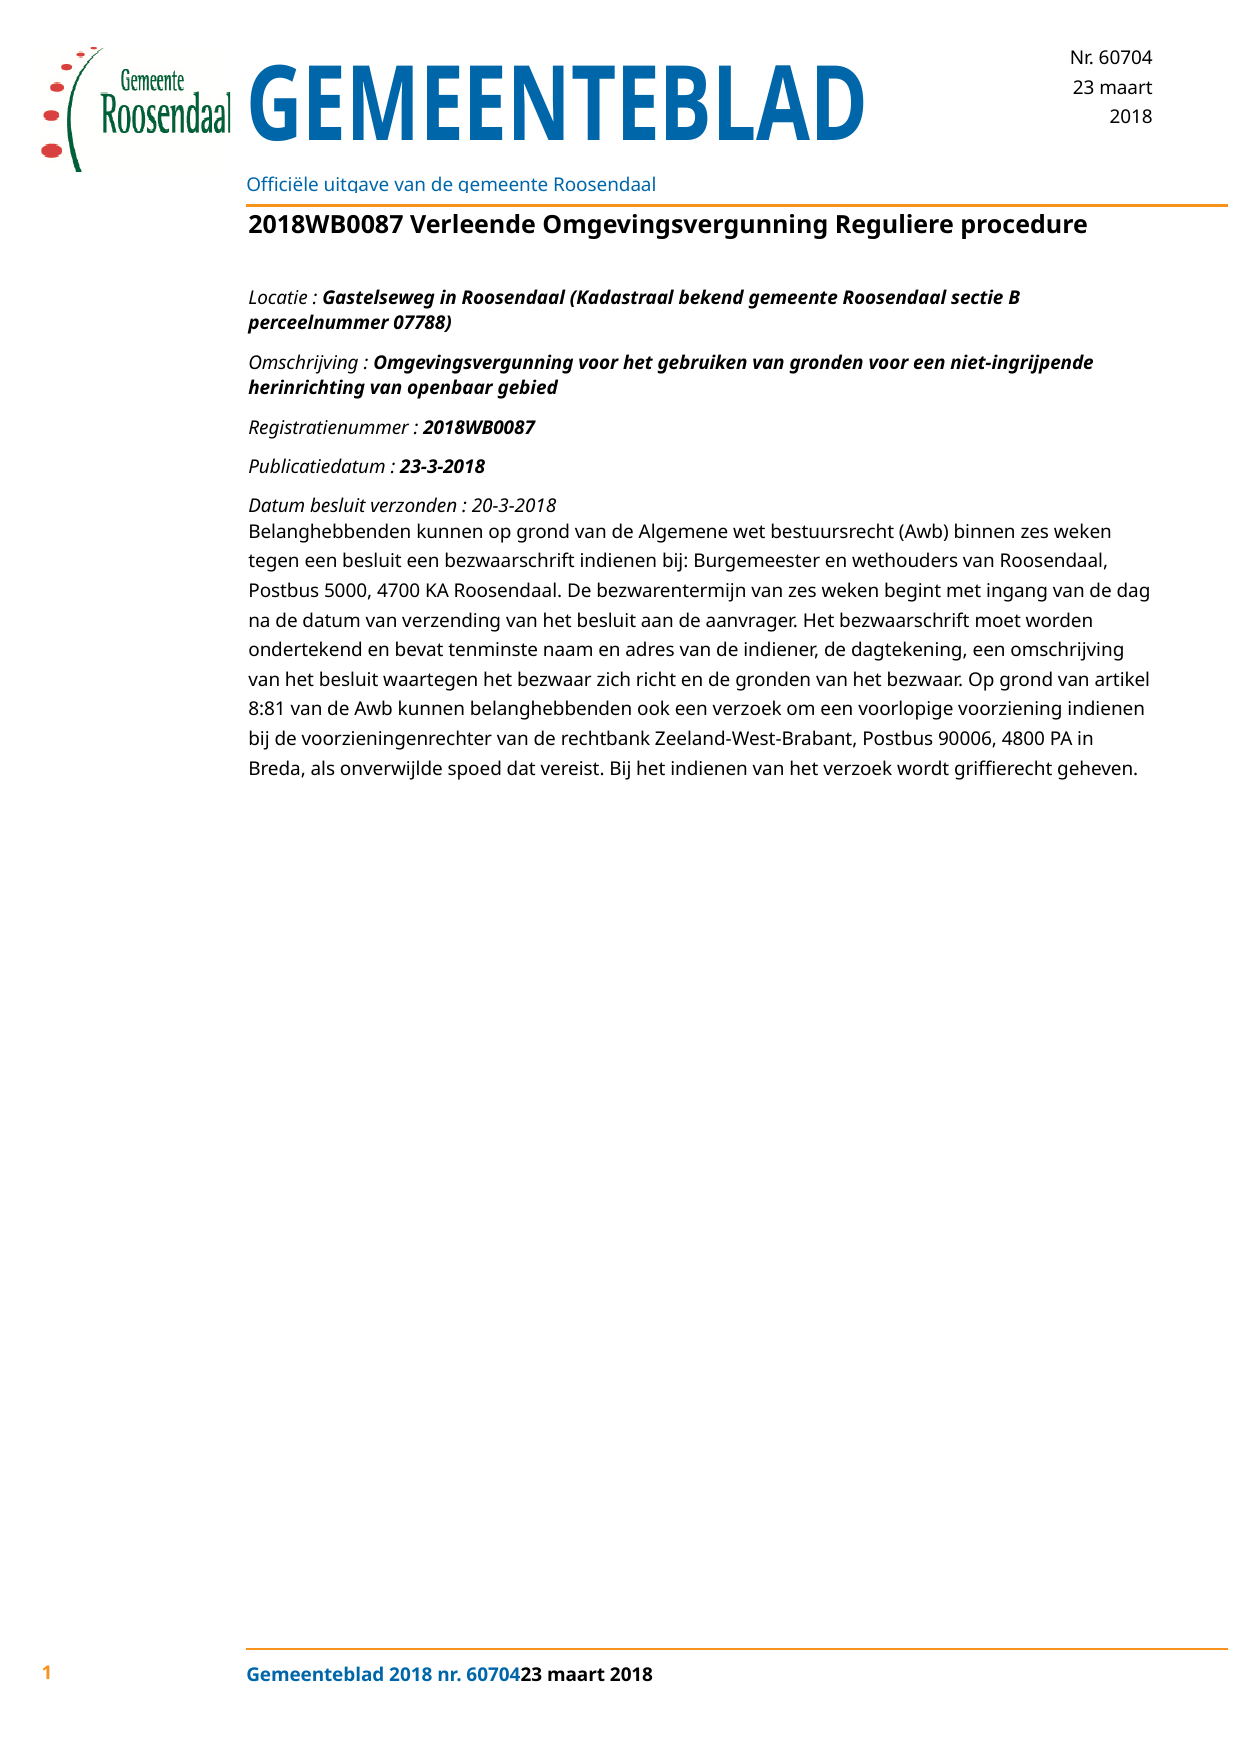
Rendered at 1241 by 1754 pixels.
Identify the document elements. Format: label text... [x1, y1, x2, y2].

text Omschrijving : Omgevingsvergunning voor het gebruiken van gronden voor een niet-ingrijpende herinrichting van openbaar gebied [248, 349, 1152, 400]
text Belanghebbenden kunnen op grond van de Algemene wet bestuursrecht (Awb) binnen zes weken tegen een besluit een bezwaarschrift indienen bij: Burgemeester en wethouders van Roosendaal, Postbus 5000, 4700 KA Roosendaal. De bezwarentermijn van zes weken begint met ingang van de dag na de datum van verzending van het besluit aan de aanvrager. Het bezwaarschrift moet worden ondertekend en bevat tenminste naam en adres van de indiener, de dagtekening, een omschrijving van het besluit waartegen het bezwaar zich richt en de gronden van het bezwaar. Op grond van artikel 8:81 van de Awb kunnen belanghebbenden ook een verzoek om een voorlopige voorziening indienen bij de voorzieningenrechter van de rechtbank Zeeland-West-Brabant, Postbus 90006, 4800 PA in Breda, als onverwijlde spoed dat vereist. Bij het indienen van het verzoek wordt griffierecht geheven. [248, 518, 1152, 781]
text Publicatiedatum : 23-3-2018 [248, 453, 1152, 479]
picture [41, 47, 231, 172]
text Locatie : Gastelseweg in Roosendaal (Kadastraal bekend gemeente Roosendaal sectie B perceelnummer 07788) [248, 284, 1152, 335]
text Datum besluit verzonden : 20-3-2018 [248, 492, 1152, 518]
text Registratienummer : 2018WB0087 [248, 414, 1152, 439]
text 2018WB0087 Verleende Omgevingsvergunning Reguliere procedure [248, 207, 1152, 241]
